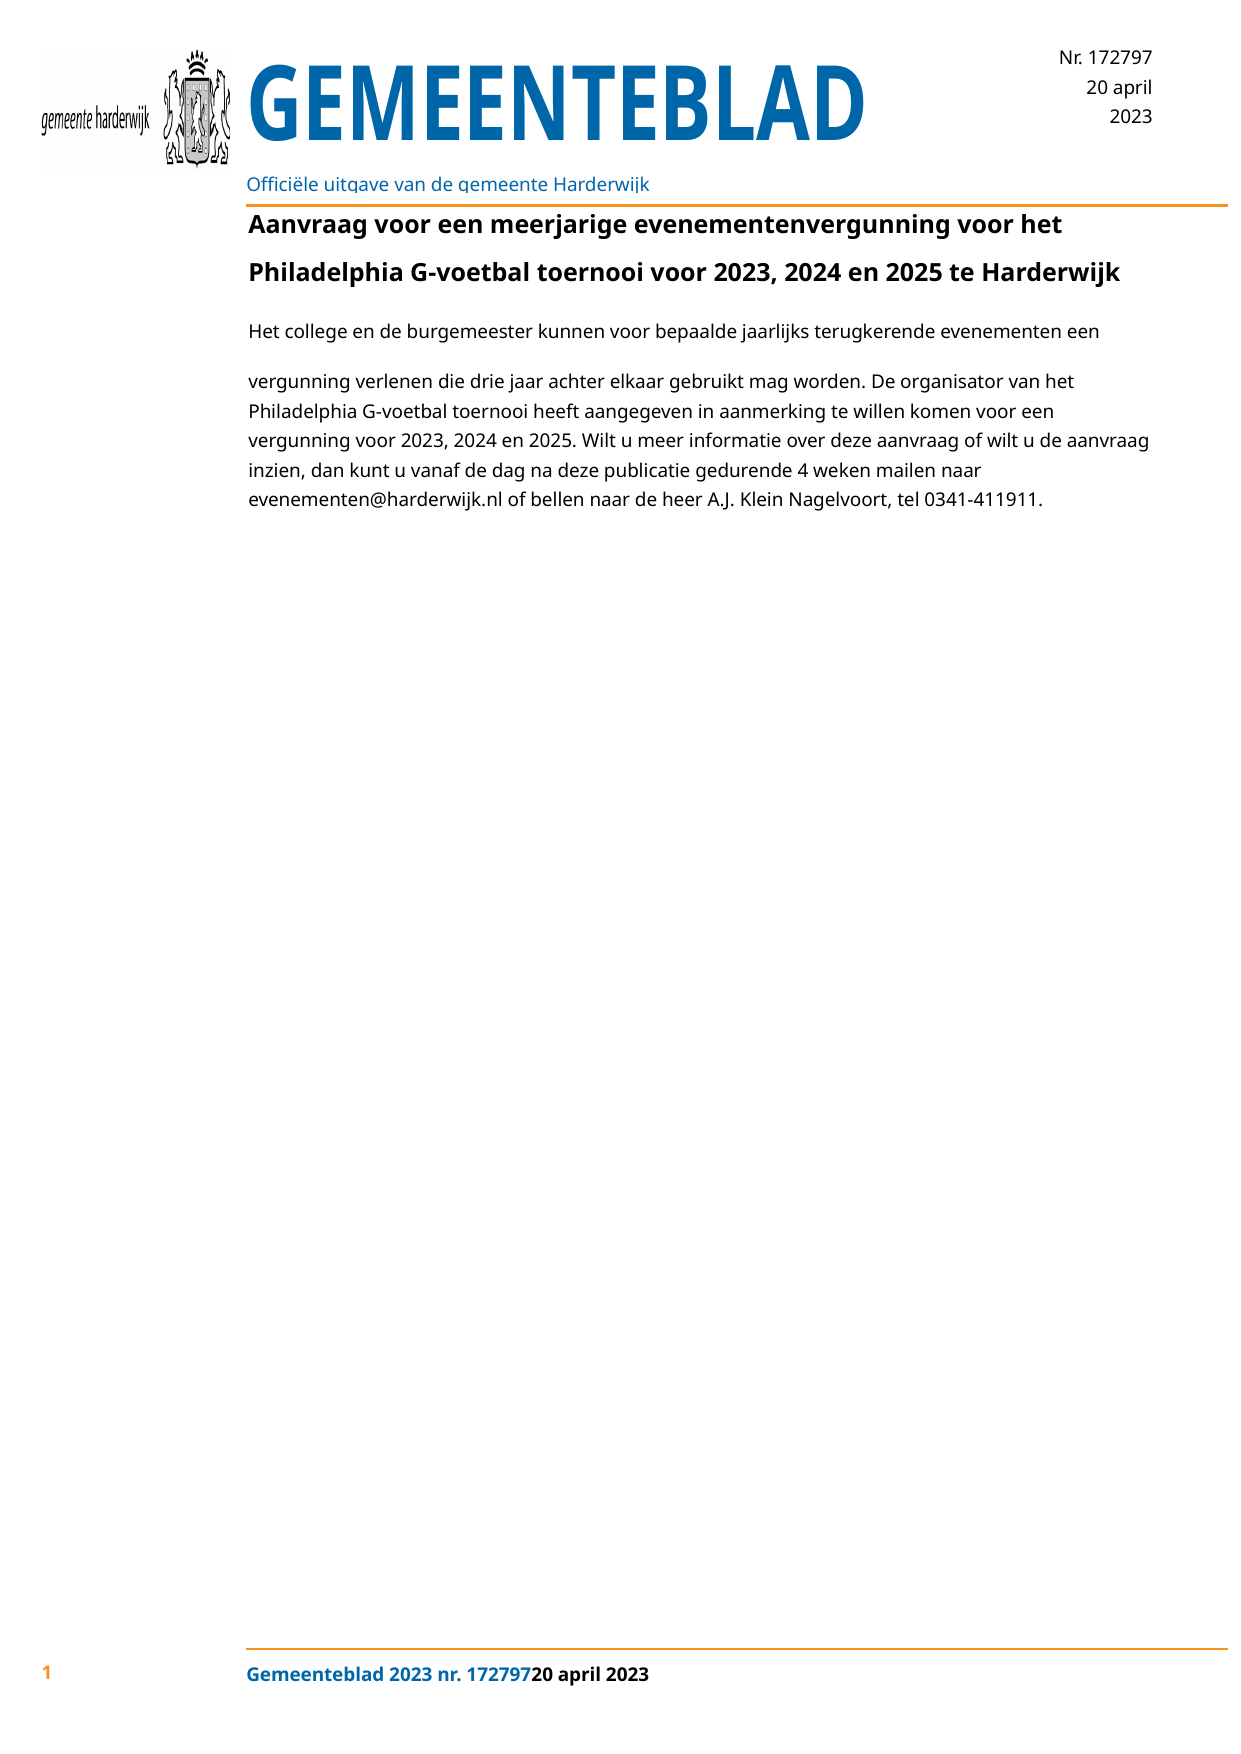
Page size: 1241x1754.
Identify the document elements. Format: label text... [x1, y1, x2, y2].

text vergunning verlenen die drie jaar achter elkaar gebruikt mag worden. De organisator van het Philadelphia G-voetbal toernooi heeft aangegeven in aanmerking te willen komen voor een vergunning voor 2023, 2024 en 2025. Wilt u meer informatie over deze aanvraag of wilt u de aanvraag inzien, dan kunt u vanaf de dag na deze publicatie gedurende 4 weken mailen naar evenementen@harderwijk.nl of bellen naar de heer A.J. Klein Nagelvoort, tel 0341-411911. [248, 368, 1152, 512]
picture [41, 47, 231, 172]
text Aanvraag voor een meerjarige evenementenvergunning voor het Philadelphia G-voetbal toernooi voor 2023, 2024 en 2025 te Harderwijk [248, 207, 1152, 288]
text Het college en de burgemeester kunnen voor bepaalde jaarlijks terugkerende evenementen een [248, 318, 1152, 344]
